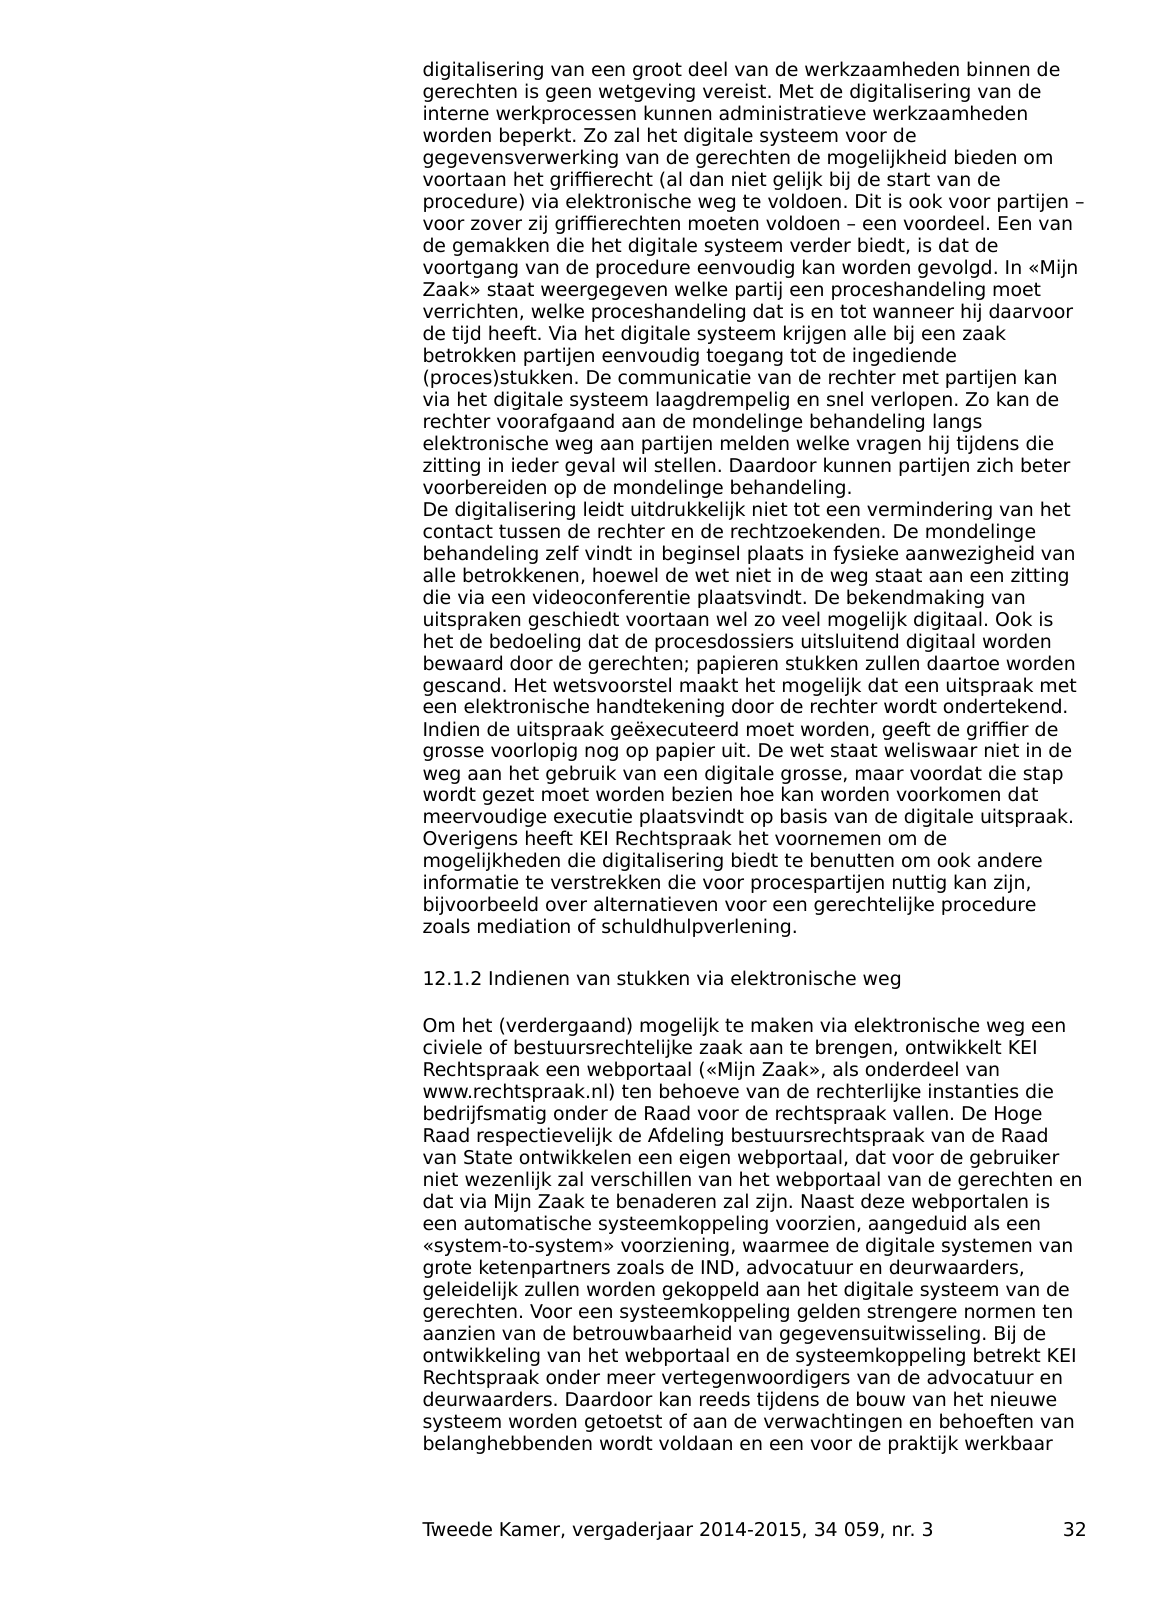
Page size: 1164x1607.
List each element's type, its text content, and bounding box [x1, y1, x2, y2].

subtitle 12.1.2 Indienen van stukken via elektronische weg [422, 968, 1087, 990]
text De digitalisering leidt uitdrukkelijk niet tot een vermindering van het contact tussen de rechter en de rechtzoekenden. De mondelinge behandeling zelf vindt in beginsel plaats in fysieke aanwezigheid van alle betrokkenen, hoewel de wet niet in de weg staat aan een zitting die via een videoconferentie plaatsvindt. De bekendmaking van uitspraken geschiedt voortaan wel zo veel mogelijk digitaal. Ook is het de bedoeling dat de procesdossiers uitsluitend digitaal worden bewaard door de gerechten; papieren stukken zullen daartoe worden gescand. Het wetsvoorstel maakt het mogelijk dat een uitspraak met een elektronische handtekening door de rechter wordt ondertekend. Indien de uitspraak geëxecuteerd moet worden, geeft de griffier de grosse voorlopig nog op papier uit. De wet staat weliswaar niet in de weg aan het gebruik van een digitale grosse, maar voordat die stap wordt gezet moet worden bezien hoe kan worden voorkomen dat meervoudige executie plaatsvindt op basis van de digitale uitspraak. Overigens heeft KEI Rechtspraak het voornemen om de mogelijkheden die digitalisering biedt te benutten om ook andere informatie te verstrekken die voor procespartijen nuttig kan zijn, bijvoorbeeld over alternatieven voor een gerechtelijke procedure zoals mediation of schuldhulpverlening. [422, 499, 1087, 938]
text digitalisering van een groot deel van de werkzaamheden binnen de gerechten is geen wetgeving vereist. Met de digitalisering van de interne werkprocessen kunnen administratieve werkzaamheden worden beperkt. Zo zal het digitale systeem voor de gegevensverwerking van de gerechten de mogelijkheid bieden om voortaan het griffierecht (al dan niet gelijk bij de start van de procedure) via elektronische weg te voldoen. Dit is ook voor partijen – voor zover zij griffierechten moeten voldoen – een voordeel. Een van de gemakken die het digitale systeem verder biedt, is dat de voortgang van de procedure eenvoudig kan worden gevolgd. In «Mijn Zaak» staat weergegeven welke partij een proceshandeling moet verrichten, welke proceshandeling dat is en tot wanneer hij daarvoor de tijd heeft. Via het digitale systeem krijgen alle bij een zaak betrokken partijen eenvoudig toegang tot de ingediende (proces)stukken. De communicatie van de rechter met partijen kan via het digitale systeem laagdrempelig en snel verlopen. Zo kan de rechter voorafgaand aan de mondelinge behandeling langs elektronische weg aan partijen melden welke vragen hij tijdens die zitting in ieder geval wil stellen. Daardoor kunnen partijen zich beter voorbereiden op de mondelinge behandeling. [422, 59, 1087, 499]
text Om het (verdergaand) mogelijk te maken via elektronische weg een civiele of bestuursrechtelijke zaak aan te brengen, ontwikkelt KEI Rechtspraak een webportaal («Mijn Zaak», als onderdeel van www.rechtspraak.nl) ten behoeve van de rechterlijke instanties die bedrijfsmatig onder de Raad voor de rechtspraak vallen. De Hoge Raad respectievelijk de Afdeling bestuursrechtspraak van de Raad van State ontwikkelen een eigen webportaal, dat voor de gebruiker niet wezenlijk zal verschillen van het webportaal van de gerechten en dat via Mijn Zaak te benaderen zal zijn. Naast deze webportalen is een automatische systeemkoppeling voorzien, aangeduid als een «system-to-system» voorziening, waarmee de digitale systemen van grote ketenpartners zoals de IND, advocatuur en deurwaarders, geleidelijk zullen worden gekoppeld aan het digitale systeem van de gerechten. Voor een systeemkoppeling gelden strengere normen ten aanzien van de betrouwbaarheid van gegevensuitwisseling. Bij de ontwikkeling van het webportaal en de systeemkoppeling betrekt KEI Rechtspraak onder meer vertegenwoordigers van de advocatuur en deurwaarders. Daardoor kan reeds tijdens de bouw van het nieuwe systeem worden getoetst of aan de verwachtingen en behoeften van belanghebbenden wordt voldaan en een voor de praktijk werkbaar [422, 1015, 1087, 1455]
